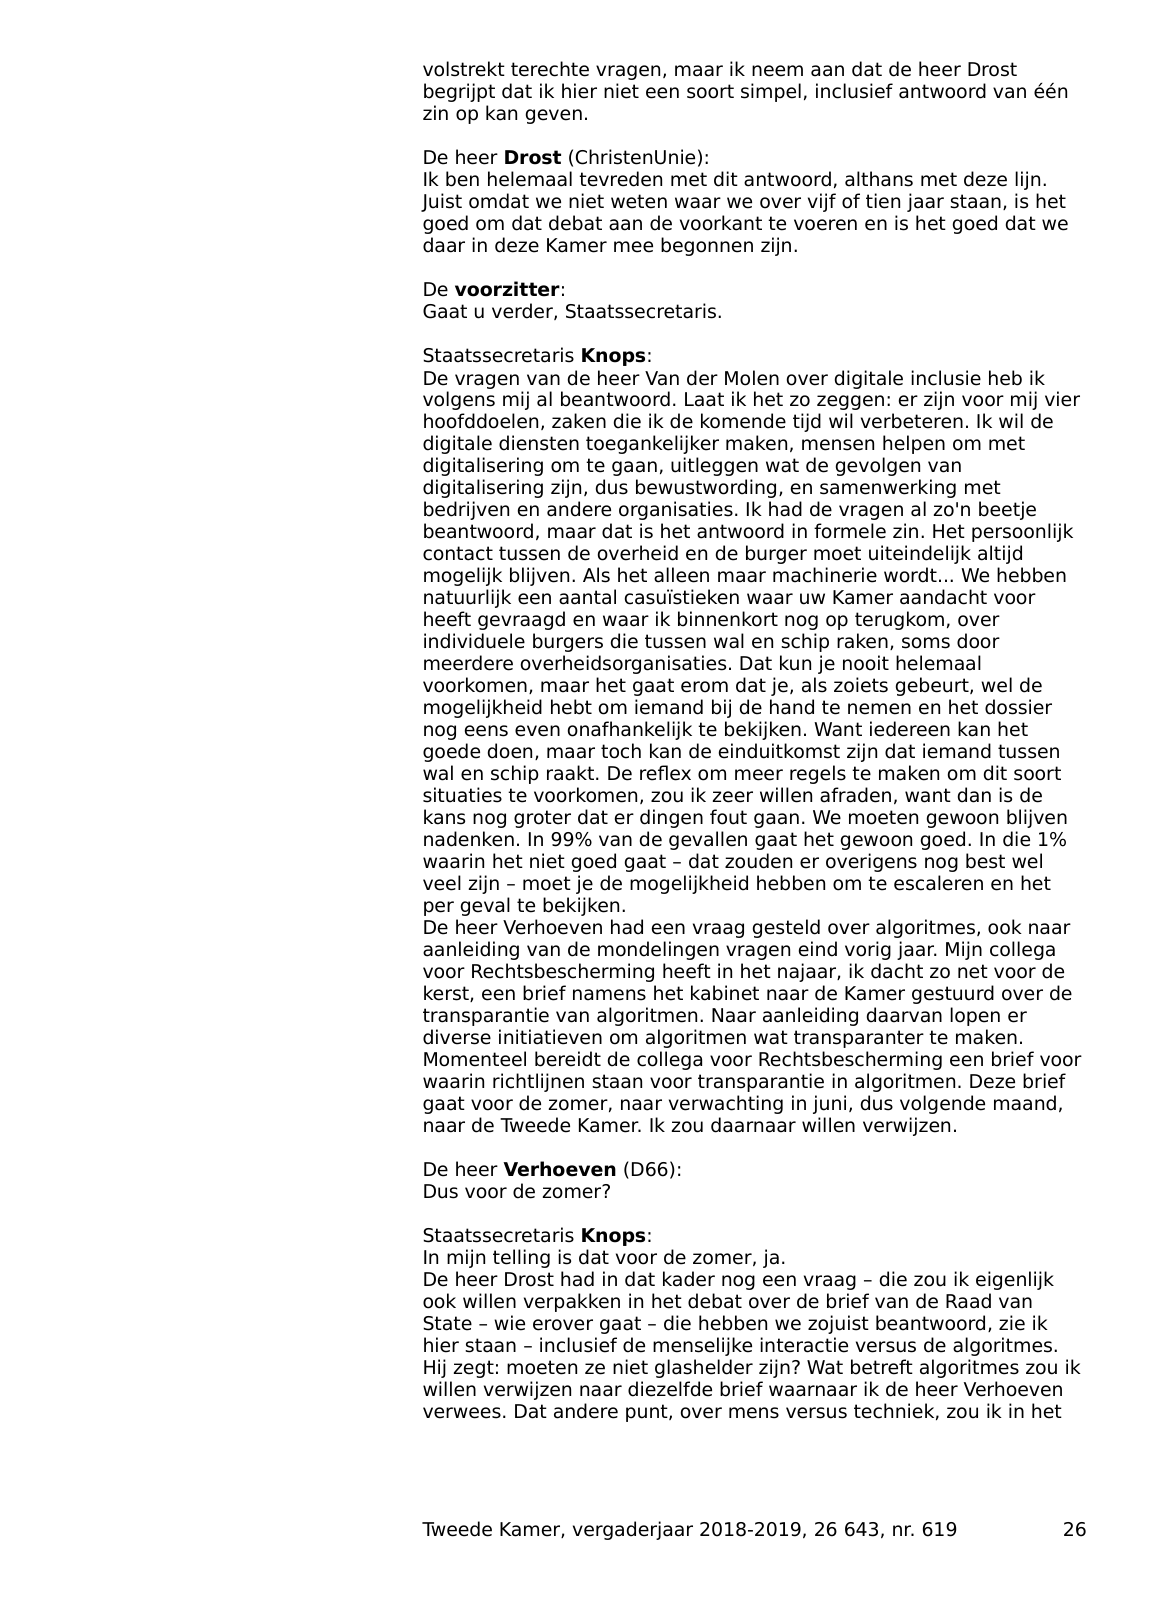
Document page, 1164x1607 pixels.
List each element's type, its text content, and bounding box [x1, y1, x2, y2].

text De heer Verhoeven (D66): [422, 1159, 1087, 1181]
text Gaat u verder, Staatssecretaris. [422, 301, 1087, 323]
text De heer Drost (ChristenUnie): [422, 147, 1087, 169]
text Staatssecretaris Knops: [422, 1225, 1087, 1247]
text Dus voor de zomer? [422, 1181, 1087, 1203]
text Staatssecretaris Knops: [422, 345, 1087, 367]
text Ik ben helemaal tevreden met dit antwoord, althans met deze lijn. Juist omdat we niet weten waar we over vijf of tien jaar staan, is het goed om dat debat aan de voorkant te voeren en is het goed dat we daar in deze Kamer mee begonnen zijn. [422, 169, 1087, 257]
text De heer Verhoeven had een vraag gesteld over algoritmes, ook naar aanleiding van de mondelingen vragen eind vorig jaar. Mijn collega voor Rechtsbescherming heeft in het najaar, ik dacht zo net voor de kerst, een brief namens het kabinet naar de Kamer gestuurd over de transparantie van algoritmen. Naar aanleiding daarvan lopen er diverse initiatieven om algoritmen wat transparanter te maken. Momenteel bereidt de collega voor Rechtsbescherming een brief voor waarin richtlijnen staan voor transparantie in algoritmen. Deze brief gaat voor de zomer, naar verwachting in juni, dus volgende maand, naar de Tweede Kamer. Ik zou daarnaar willen verwijzen. [422, 917, 1087, 1137]
text De vragen van de heer Van der Molen over digitale inclusie heb ik volgens mij al beantwoord. Laat ik het zo zeggen: er zijn voor mij vier hoofddoelen, zaken die ik de komende tijd wil verbeteren. Ik wil de digitale diensten toegankelijker maken, mensen helpen om met digitalisering om te gaan, uitleggen wat de gevolgen van digitalisering zijn, dus bewustwording, en samenwerking met bedrijven en andere organisaties. Ik had de vragen al zo'n beetje beantwoord, maar dat is het antwoord in formele zin. Het persoonlijk contact tussen de overheid en de burger moet uiteindelijk altijd mogelijk blijven. Als het alleen maar machinerie wordt... We hebben natuurlijk een aantal casuïstieken waar uw Kamer aandacht voor heeft gevraagd en waar ik binnenkort nog op terugkom, over individuele burgers die tussen wal en schip raken, soms door meerdere overheidsorganisaties. Dat kun je nooit helemaal voorkomen, maar het gaat erom dat je, als zoiets gebeurt, wel de mogelijkheid hebt om iemand bij de hand te nemen en het dossier nog eens even onafhankelijk te bekijken. Want iedereen kan het goede doen, maar toch kan de einduitkomst zijn dat iemand tussen wal en schip raakt. De reflex om meer regels te maken om dit soort situaties te voorkomen, zou ik zeer willen afraden, want dan is de kans nog groter dat er dingen fout gaan. We moeten gewoon blijven nadenken. In 99% van de gevallen gaat het gewoon goed. In die 1% waarin het niet goed gaat – dat zouden er overigens nog best wel veel zijn – moet je de mogelijkheid hebben om te escaleren en het per geval te bekijken. [422, 367, 1087, 917]
text De heer Drost had in dat kader nog een vraag – die zou ik eigenlijk ook willen verpakken in het debat over de brief van de Raad van State – wie erover gaat – die hebben we zojuist beantwoord, zie ik hier staan – inclusief de menselijke interactie versus de algoritmes. Hij zegt: moeten ze niet glashelder zijn? Wat betreft algoritmes zou ik willen verwijzen naar diezelfde brief waarnaar ik de heer Verhoeven verwees. Dat andere punt, over mens versus techniek, zou ik in het [422, 1269, 1087, 1423]
text volstrekt terechte vragen, maar ik neem aan dat de heer Drost begrijpt dat ik hier niet een soort simpel, inclusief antwoord van één zin op kan geven. [422, 59, 1087, 125]
text In mijn telling is dat voor de zomer, ja. [422, 1247, 1087, 1269]
text De voorzitter: [422, 279, 1087, 301]
